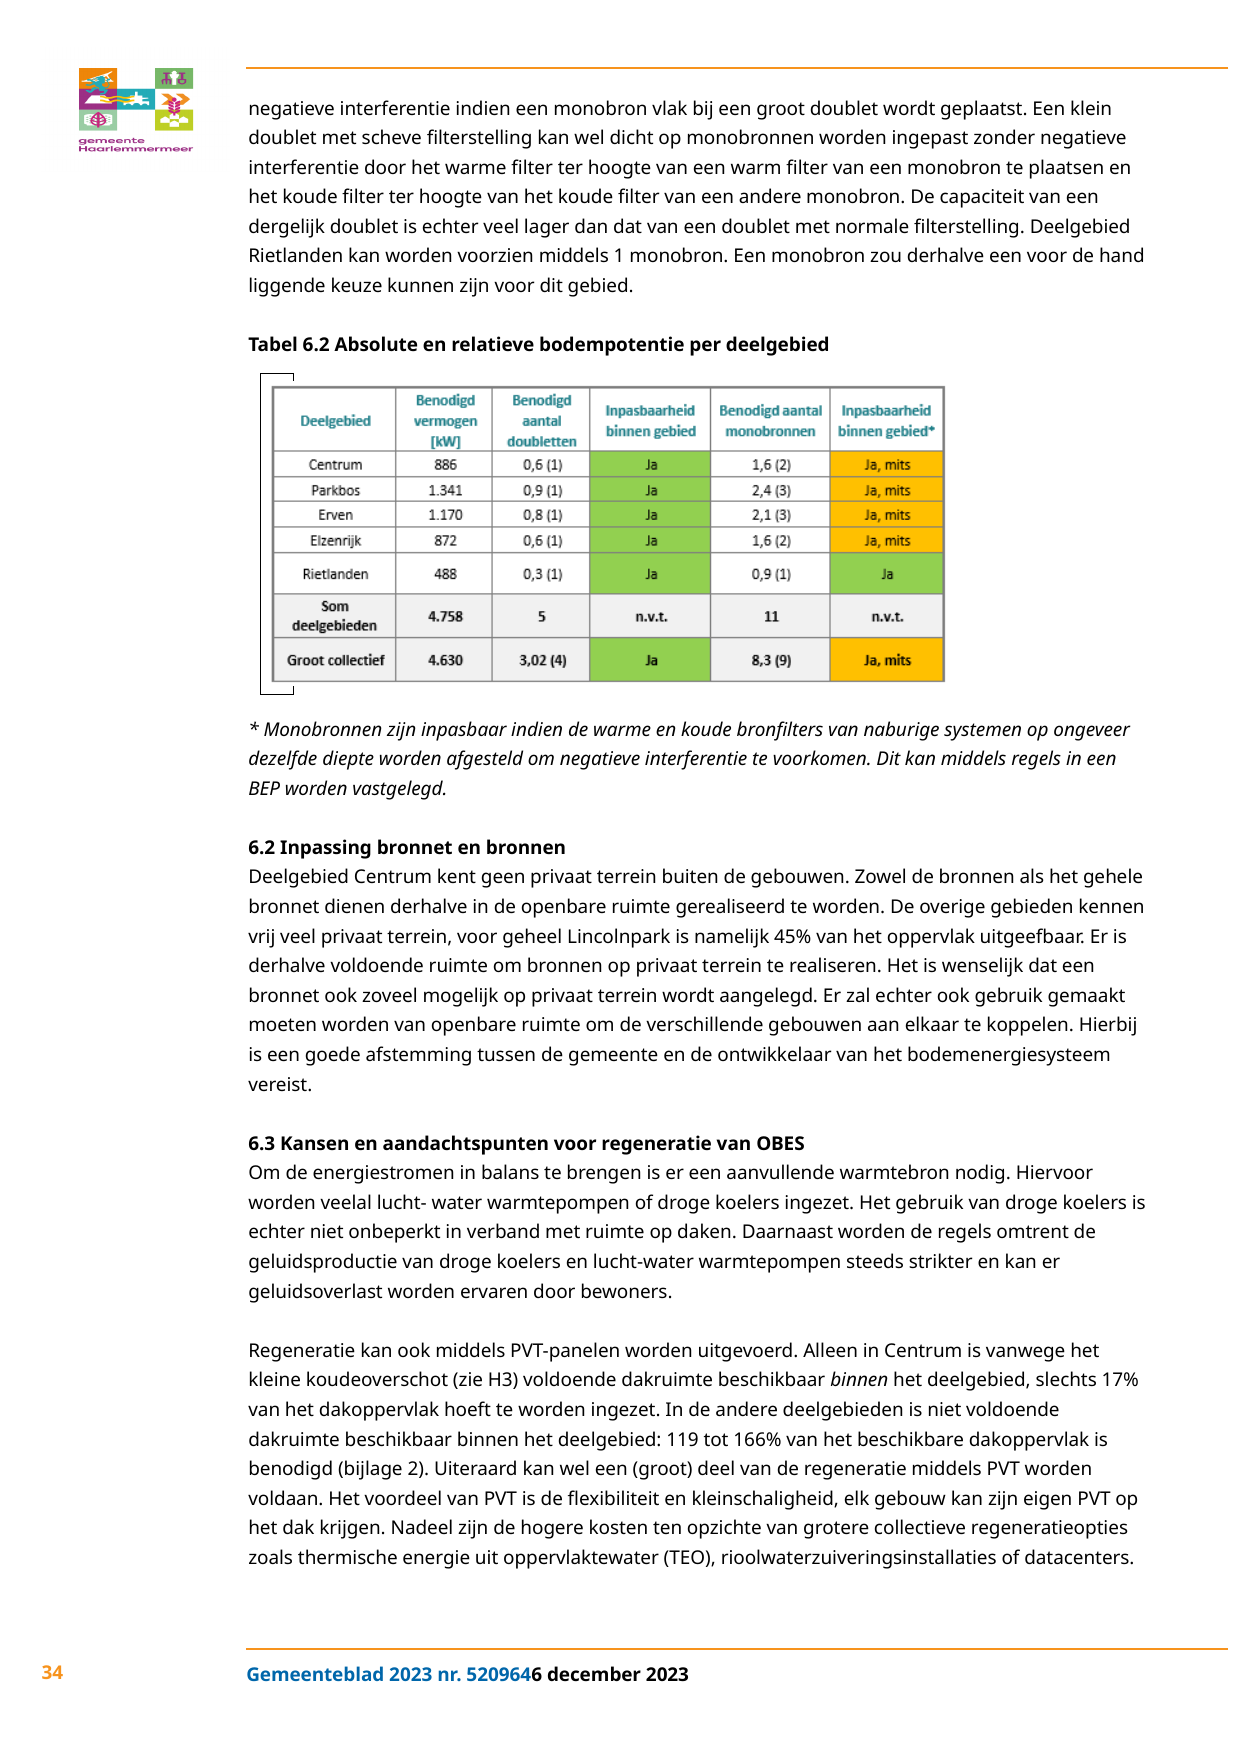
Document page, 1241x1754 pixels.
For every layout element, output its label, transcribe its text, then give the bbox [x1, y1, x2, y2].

text negatieve interferentie indien een monobron vlak bij een groot doublet wordt geplaatst. Een klein doublet met scheve filterstelling kan wel dicht op monobronnen worden ingepast zonder negatieve interferentie door het warme filter ter hoogte van een warm filter van een monobron te plaatsen en het koude filter ter hoogte van het koude filter van een andere monobron. De capaciteit van een dergelijk doublet is echter veel lager dan dat van een doublet met normale filterstelling. Deelgebied Rietlanden kan worden voorzien middels 1 monobron. Een monobron zou derhalve een voor de hand liggende keuze kunnen zijn voor dit gebied. [248, 95, 1152, 298]
text Om de energiestromen in balans te brengen is er een aanvullende warmtebron nodig. Hiervoor worden veelal lucht- water warmtepompen of droge koelers ingezet. Het gebruik van droge koelers is echter niet onbeperkt in verband met ruimte op daken. Daarnaast worden de regels omtrent de geluidsproductie van droge koelers en lucht-water warmtepompen steeds strikter en kan er geluidsoverlast worden ervaren door bewoners. [248, 1159, 1152, 1303]
text Regeneratie kan ook middels PVT-panelen worden uitgevoerd. Alleen in Centrum is vanwege het kleine koudeoverschot (zie H3) voldoende dakruimte beschikbaar binnen het deelgebied, slechts 17% van het dakoppervlak hoeft te worden ingezet. In de andere deelgebieden is niet voldoende dakruimte beschikbaar binnen het deelgebied: 119 tot 166% van het beschikbare dakoppervlak is benodigd (bijlage 2). Uiteraard kan wel een (groot) deel van de regeneratie middels PVT worden voldaan. Het voordeel van PVT is de flexibiliteit en kleinschaligheid, elk gebouw kan zijn eigen PVT op het dak krijgen. Nadeel zijn de hogere kosten ten opzichte van grotere collectieve regeneratieopties zoals thermische energie uit oppervlaktewater (TEO), rioolwaterzuiveringsinstallaties of datacenters. [248, 1337, 1152, 1570]
text * Monobronnen zijn inpasbaar indien de warme en koude bronfilters van naburige systemen op ongeveer dezelfde diepte worden afgesteld om negatieve interferentie te voorkomen. Dit kan middels regels in een BEP worden vastgelegd. [248, 716, 1152, 801]
text Deelgebied Centrum kent geen privaat terrein buiten de gebouwen. Zowel de bronnen als het gehele bronnet dienen derhalve in de openbare ruimte gerealiseerd te worden. De overige gebieden kennen vrij veel privaat terrein, voor geheel Lincolnpark is namelijk 45% van het oppervlak uitgeefbaar. Er is derhalve voldoende ruimte om bronnen op privaat terrein te realiseren. Het is wenselijk dat een bronnet ook zoveel mogelijk op privaat terrein wordt aangelegd. Er zal echter ook gebruik gemaakt moeten worden van openbare ruimte om de verschillende gebouwen aan elkaar te koppelen. Hierbij is een goede afstemming tussen de gemeente en de ontwikkelaar van het bodemenergiesysteem vereist. [248, 864, 1152, 1096]
text 6.3 Kansen en aandachtspunten voor regeneratie van OBES [248, 1130, 1152, 1156]
text 6.2 Inpassing bronnet en bronnen [248, 834, 1152, 860]
picture [41, 47, 231, 172]
text Tabel 6.2 Absolute en relatieve bodempotentie per deelgebied [248, 331, 1152, 357]
picture [268, 381, 948, 686]
